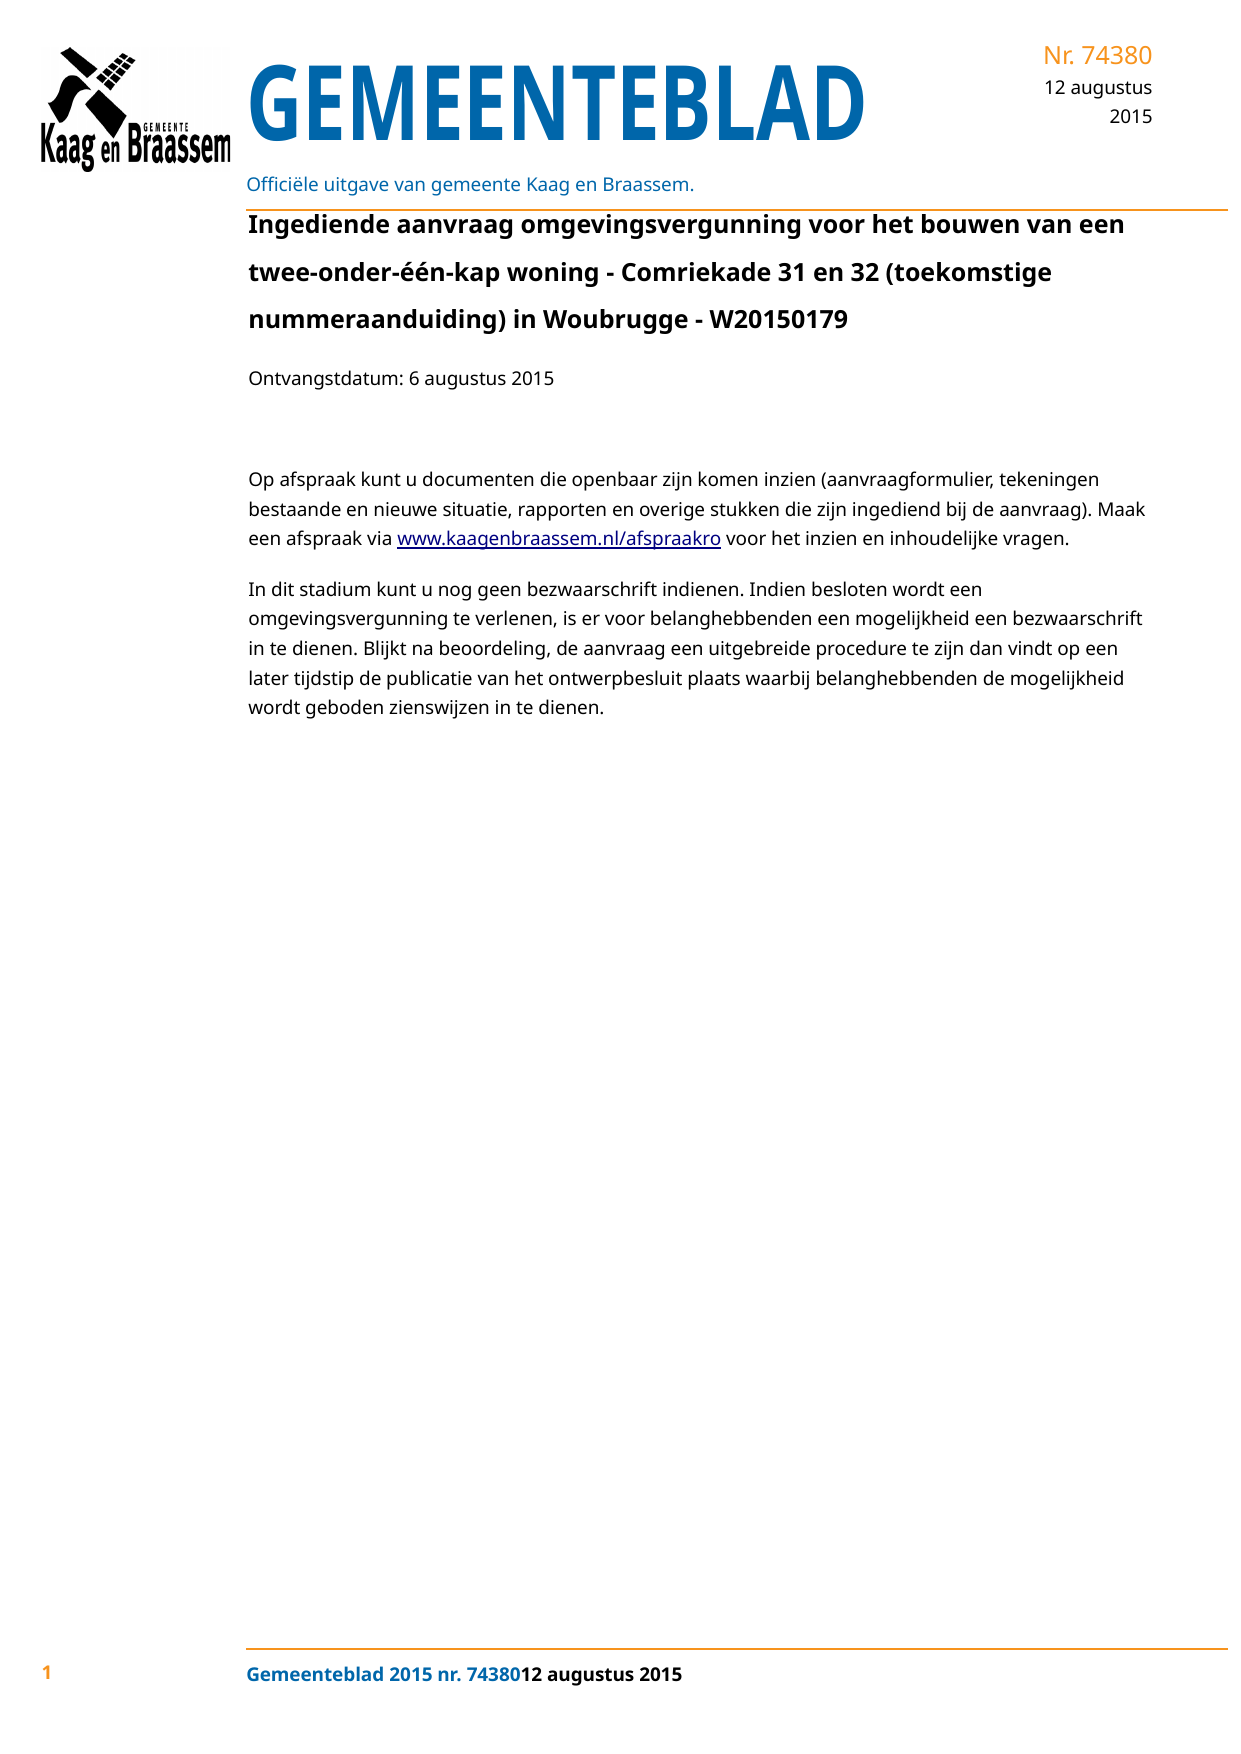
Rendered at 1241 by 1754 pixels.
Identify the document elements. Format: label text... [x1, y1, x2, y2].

text Op afspraak kunt u documenten die openbaar zijn komen inzien (aanvraagformulier, tekeningen bestaande en nieuwe situatie, rapporten en overige stukken die zijn ingediend bij de aanvraag). Maak een afspraak via www.kaagenbraassem.nl/afspraakro voor het inzien en inhoudelijke vragen. [248, 466, 1152, 551]
text In dit stadium kunt u nog geen bezwaarschrift indienen. Indien besloten wordt een omgevingsvergunning te verlenen, is er voor belanghebbenden een mogelijkheid een bezwaarschrift in te dienen. Blijkt na beoordeling, de aanvraag een uitgebreide procedure te zijn dan vindt op een later tijdstip de publicatie van het ontwerpbesluit plaats waarbij belanghebbenden de mogelijkheid wordt geboden zienswijzen in te dienen. [248, 576, 1152, 720]
text Ingediende aanvraag omgevingsvergunning voor het bouwen van een twee-onder-één-kap woning - Comriekade 31 en 32 (toekomstige nummeraanduiding) in Woubrugge - W20150179 [248, 211, 1152, 336]
text Ontvangstdatum: 6 augustus 2015 [248, 366, 1152, 391]
picture [41, 47, 231, 172]
